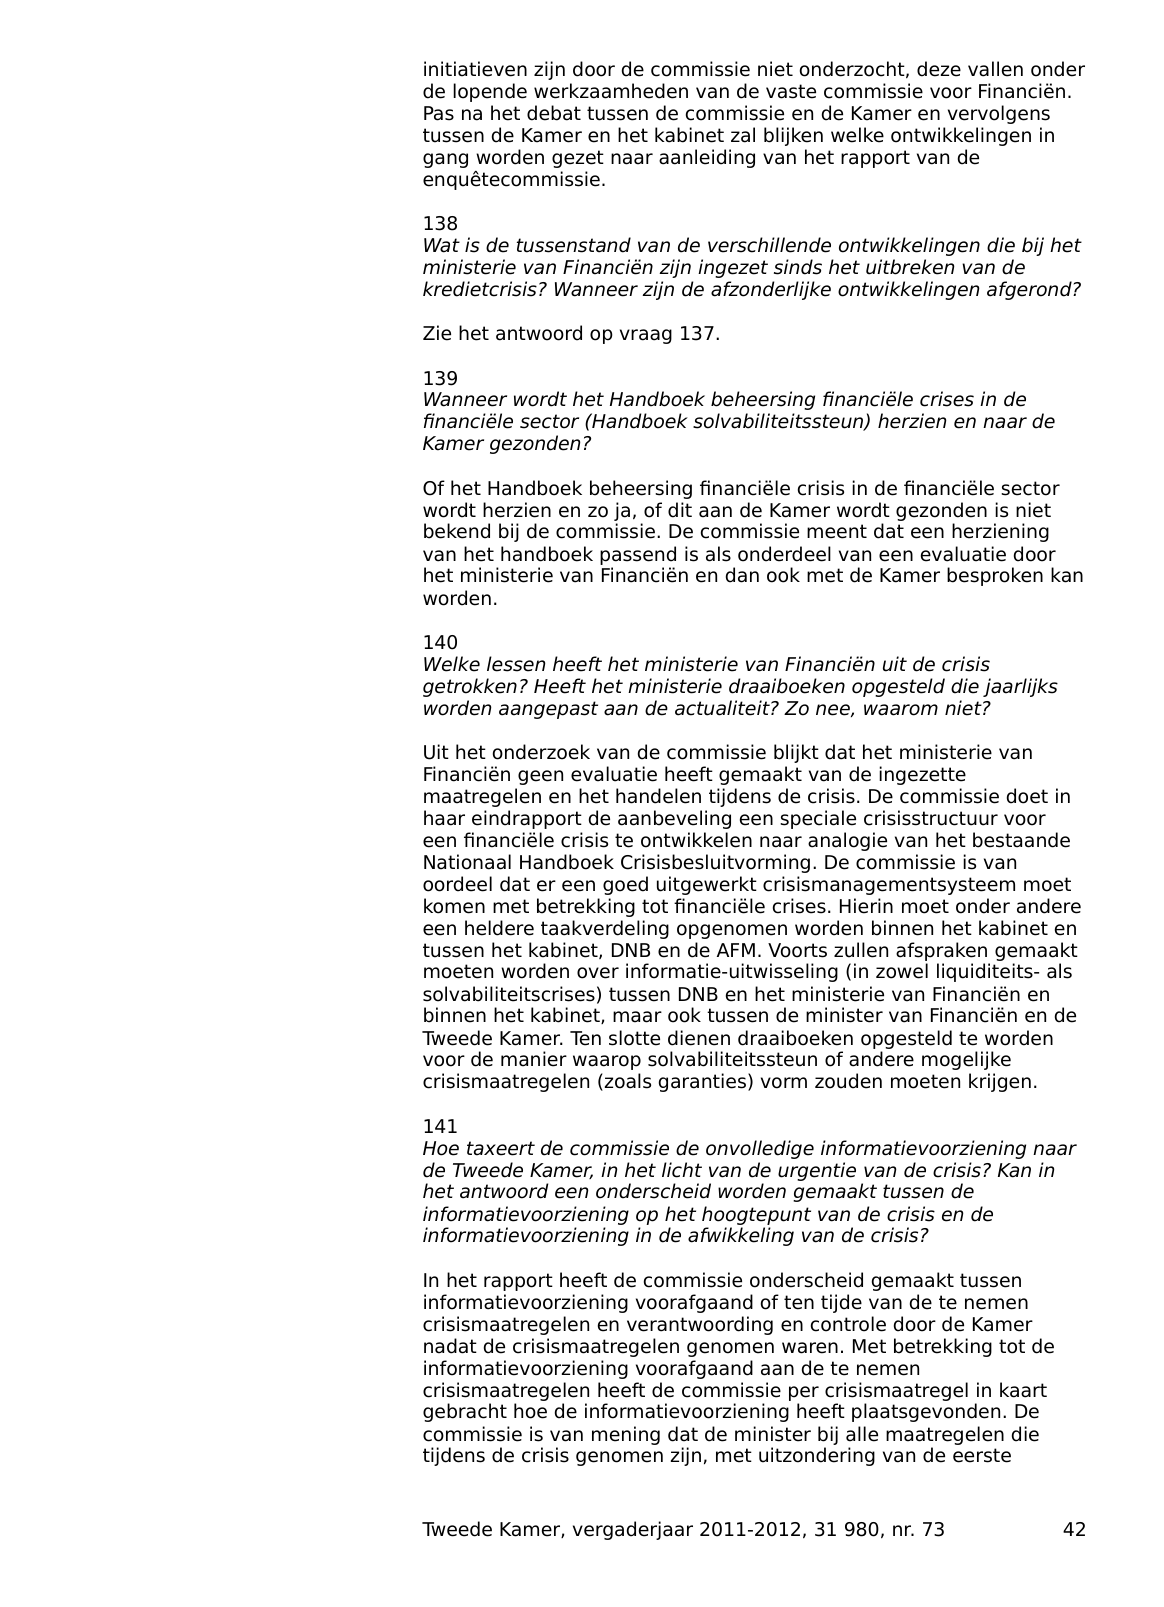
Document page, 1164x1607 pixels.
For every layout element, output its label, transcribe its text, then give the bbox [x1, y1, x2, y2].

text Hoe taxeert de commissie de onvolledige informatievoorziening naar de Tweede Kamer, in het licht van de urgentie van de crisis? Kan in het antwoord een onderscheid worden gemaakt tussen de informatievoorziening op het hoogtepunt van de crisis en de informatievoorziening in de afwikkeling van de crisis? [422, 1137, 1087, 1247]
text initiatieven zijn door de commissie niet onderzocht, deze vallen onder de lopende werkzaamheden van de vaste commissie voor Financiën. Pas na het debat tussen de commissie en de Kamer en vervolgens tussen de Kamer en het kabinet zal blijken welke ontwikkelingen in gang worden gezet naar aanleiding van het rapport van de enquêtecommissie. [422, 59, 1087, 191]
text Wat is de tussenstand van de verschillende ontwikkelingen die bij het ministerie van Financiën zijn ingezet sinds het uitbreken van de kredietcrisis? Wanneer zijn de afzonderlijke ontwikkelingen afgerond? [422, 235, 1087, 301]
text Of het Handboek beheersing financiële crisis in de financiële sector wordt herzien en zo ja, of dit aan de Kamer wordt gezonden is niet bekend bij de commissie. De commissie meent dat een herziening van het handboek passend is als onderdeel van een evaluatie door het ministerie van Financiën en dan ook met de Kamer besproken kan worden. [422, 477, 1087, 609]
text 141 [422, 1116, 1087, 1137]
text 140 [422, 632, 1087, 653]
text Uit het onderzoek van de commissie blijkt dat het ministerie van Financiën geen evaluatie heeft gemaakt van de ingezette maatregelen en het handelen tijdens de crisis. De commissie doet in haar eindrapport de aanbeveling een speciale crisisstructuur voor een financiële crisis te ontwikkelen naar analogie van het bestaande Nationaal Handboek Crisisbesluitvorming. De commissie is van oordeel dat er een goed uitgewerkt crisismanagementsysteem moet komen met betrekking tot financiële crises. Hierin moet onder andere een heldere taakverdeling opgenomen worden binnen het kabinet en tussen het kabinet, DNB en de AFM. Voorts zullen afspraken gemaakt moeten worden over informatie-uitwisseling (in zowel liquiditeits- als solvabiliteitscrises) tussen DNB en het ministerie van Financiën en binnen het kabinet, maar ook tussen de minister van Financiën en de Tweede Kamer. Ten slotte dienen draaiboeken opgesteld te worden voor de manier waarop solvabiliteitssteun of andere mogelijke crisismaatregelen (zoals garanties) vorm zouden moeten krijgen. [422, 742, 1087, 1093]
text In het rapport heeft de commissie onderscheid gemaakt tussen informatievoorziening voorafgaand of ten tijde van de te nemen crisismaatregelen en verantwoording en controle door de Kamer nadat de crisismaatregelen genomen waren. Met betrekking tot de informatievoorziening voorafgaand aan de te nemen crisismaatregelen heeft de commissie per crisismaatregel in kaart gebracht hoe de informatievoorziening heeft plaatsgevonden. De commissie is van mening dat de minister bij alle maatregelen die tijdens de crisis genomen zijn, met uitzondering van de eerste [422, 1269, 1087, 1467]
text 138 [422, 213, 1087, 235]
text 139 [422, 367, 1087, 389]
text Zie het antwoord op vraag 137. [422, 323, 1087, 345]
text Wanneer wordt het Handboek beheersing financiële crises in de financiële sector (Handboek solvabiliteitssteun) herzien en naar de Kamer gezonden? [422, 389, 1087, 455]
text Welke lessen heeft het ministerie van Financiën uit de crisis getrokken? Heeft het ministerie draaiboeken opgesteld die jaarlijks worden aangepast aan de actualiteit? Zo nee, waarom niet? [422, 653, 1087, 719]
